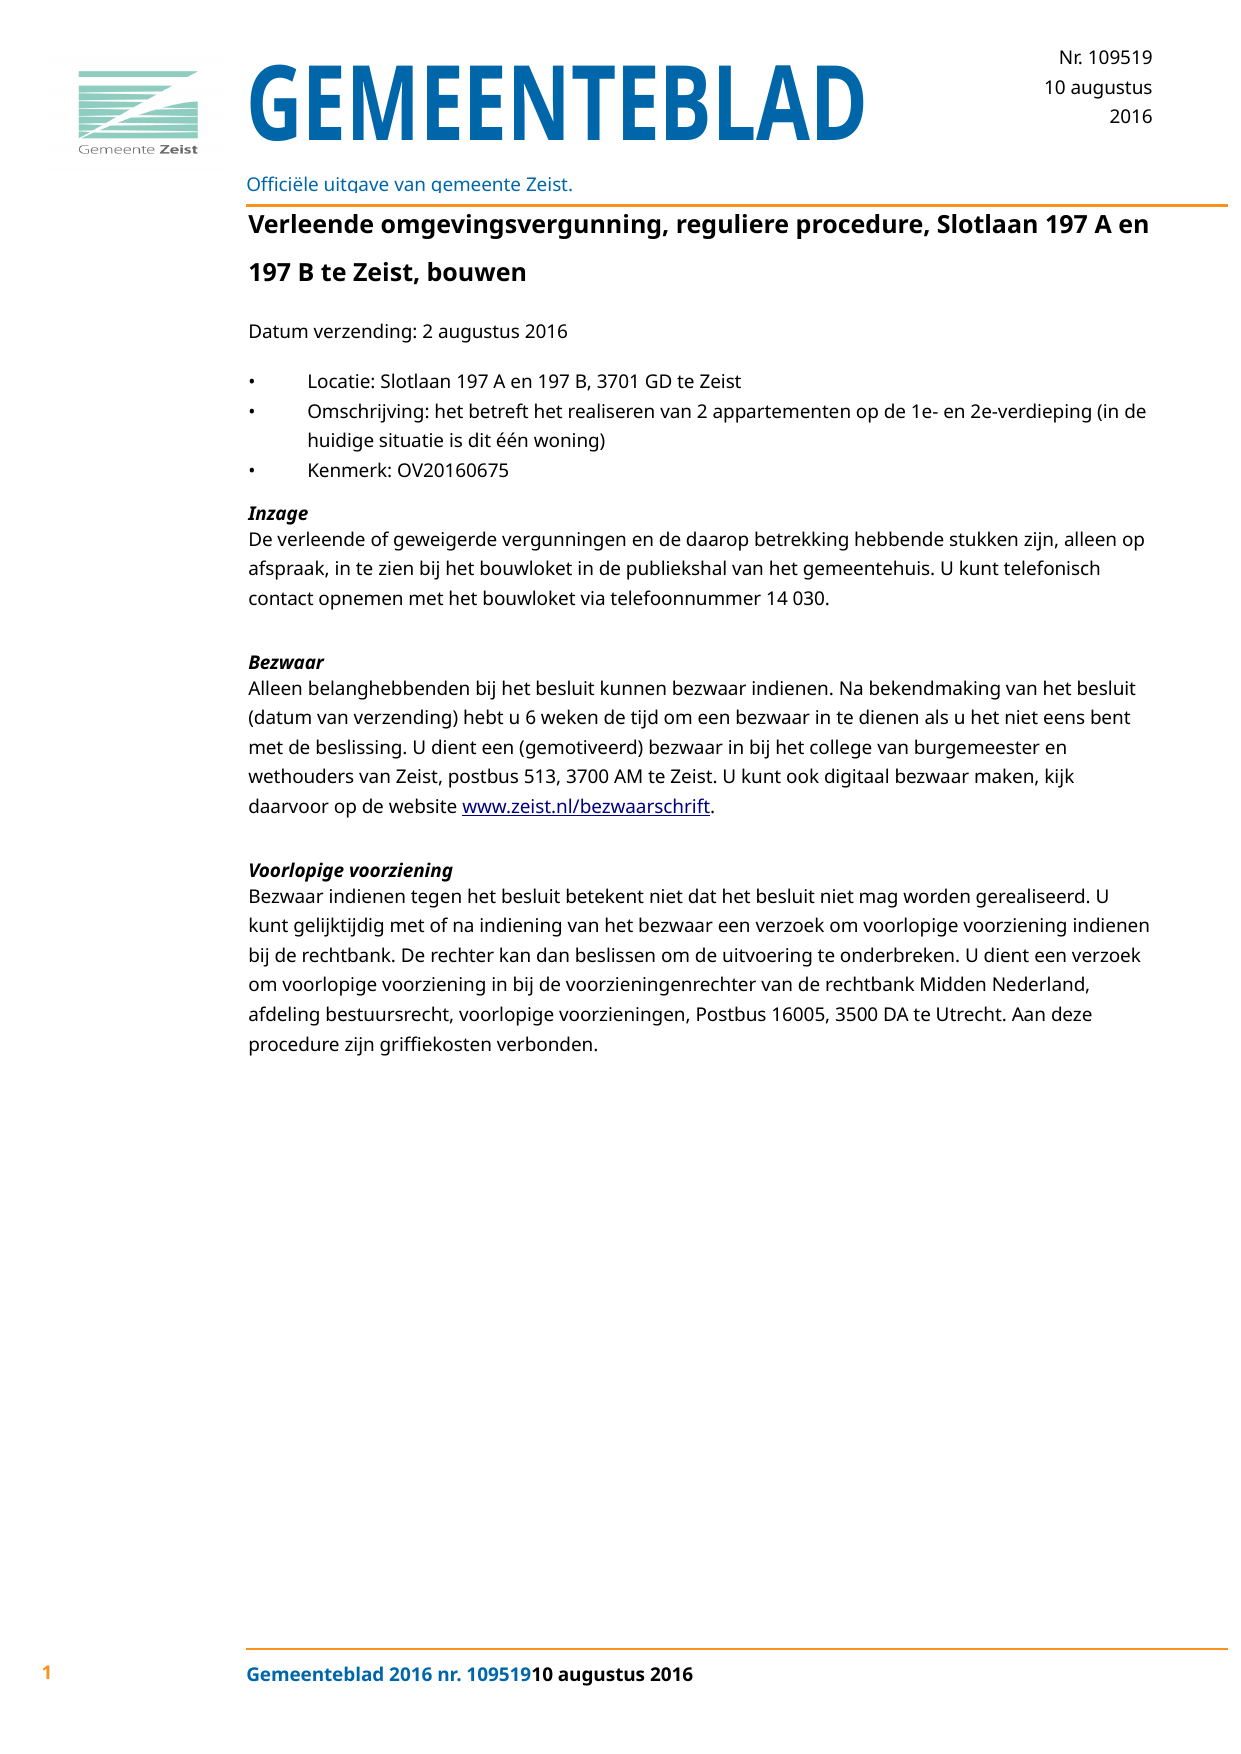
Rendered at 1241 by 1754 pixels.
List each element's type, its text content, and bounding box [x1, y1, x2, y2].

text Bezwaar indienen tegen het besluit betekent niet dat het besluit niet mag worden gerealiseerd. U kunt gelijktijdig met of na indiening van het bezwaar een verzoek om voorlopige voorziening indienen bij de rechtbank. De rechter kan dan beslissen om de uitvoering te onderbreken. U dient een verzoek om voorlopige voorziening in bij de voorzieningenrechter van de rechtbank Midden Nederland, afdeling bestuursrecht, voorlopige voorzieningen, Postbus 16005, 3500 DA te Utrecht. Aan deze procedure zijn griffiekosten verbonden. [248, 883, 1152, 1056]
text Voorlopige voorziening [248, 857, 1152, 883]
text Datum verzending: 2 augustus 2016 [248, 318, 1152, 344]
text Bezwaar [248, 649, 1152, 675]
list Kenmerk: OV20160675 [248, 457, 1152, 483]
text Alleen belanghebbenden bij het besluit kunnen bezwaar indienen. Na bekendmaking van het besluit (datum van verzending) hebt u 6 weken de tijd om een bezwaar in te dienen als u het niet eens bent met de beslissing. U dient een (gemotiveerd) bezwaar in bij het college van burgemeester en wethouders van Zeist, postbus 513, 3700 AM te Zeist. U kunt ook digitaal bezwaar maken, kijk daarvoor op de website www.zeist.nl/bezwaarschrift. [248, 675, 1152, 819]
text Inzage [248, 500, 1152, 526]
list Locatie: Slotlaan 197 A en 197 B, 3701 GD te Zeist [248, 368, 1152, 394]
text De verleende of geweigerde vergunningen en de daarop betrekking hebbende stukken zijn, alleen op afspraak, in te zien bij het bouwloket in de publiekshal van het gemeentehuis. U kunt telefonisch contact opnemen met het bouwloket via telefoonnummer 14 030. [248, 526, 1152, 611]
text Verleende omgevingsvergunning, reguliere procedure, Slotlaan 197 A en 197 B te Zeist, bouwen [248, 207, 1152, 288]
picture [41, 47, 231, 172]
list Omschrijving: het betreft het realiseren van 2 appartementen op de 1e- en 2e-verdieping (in de huidige situatie is dit één woning) [248, 398, 1152, 453]
